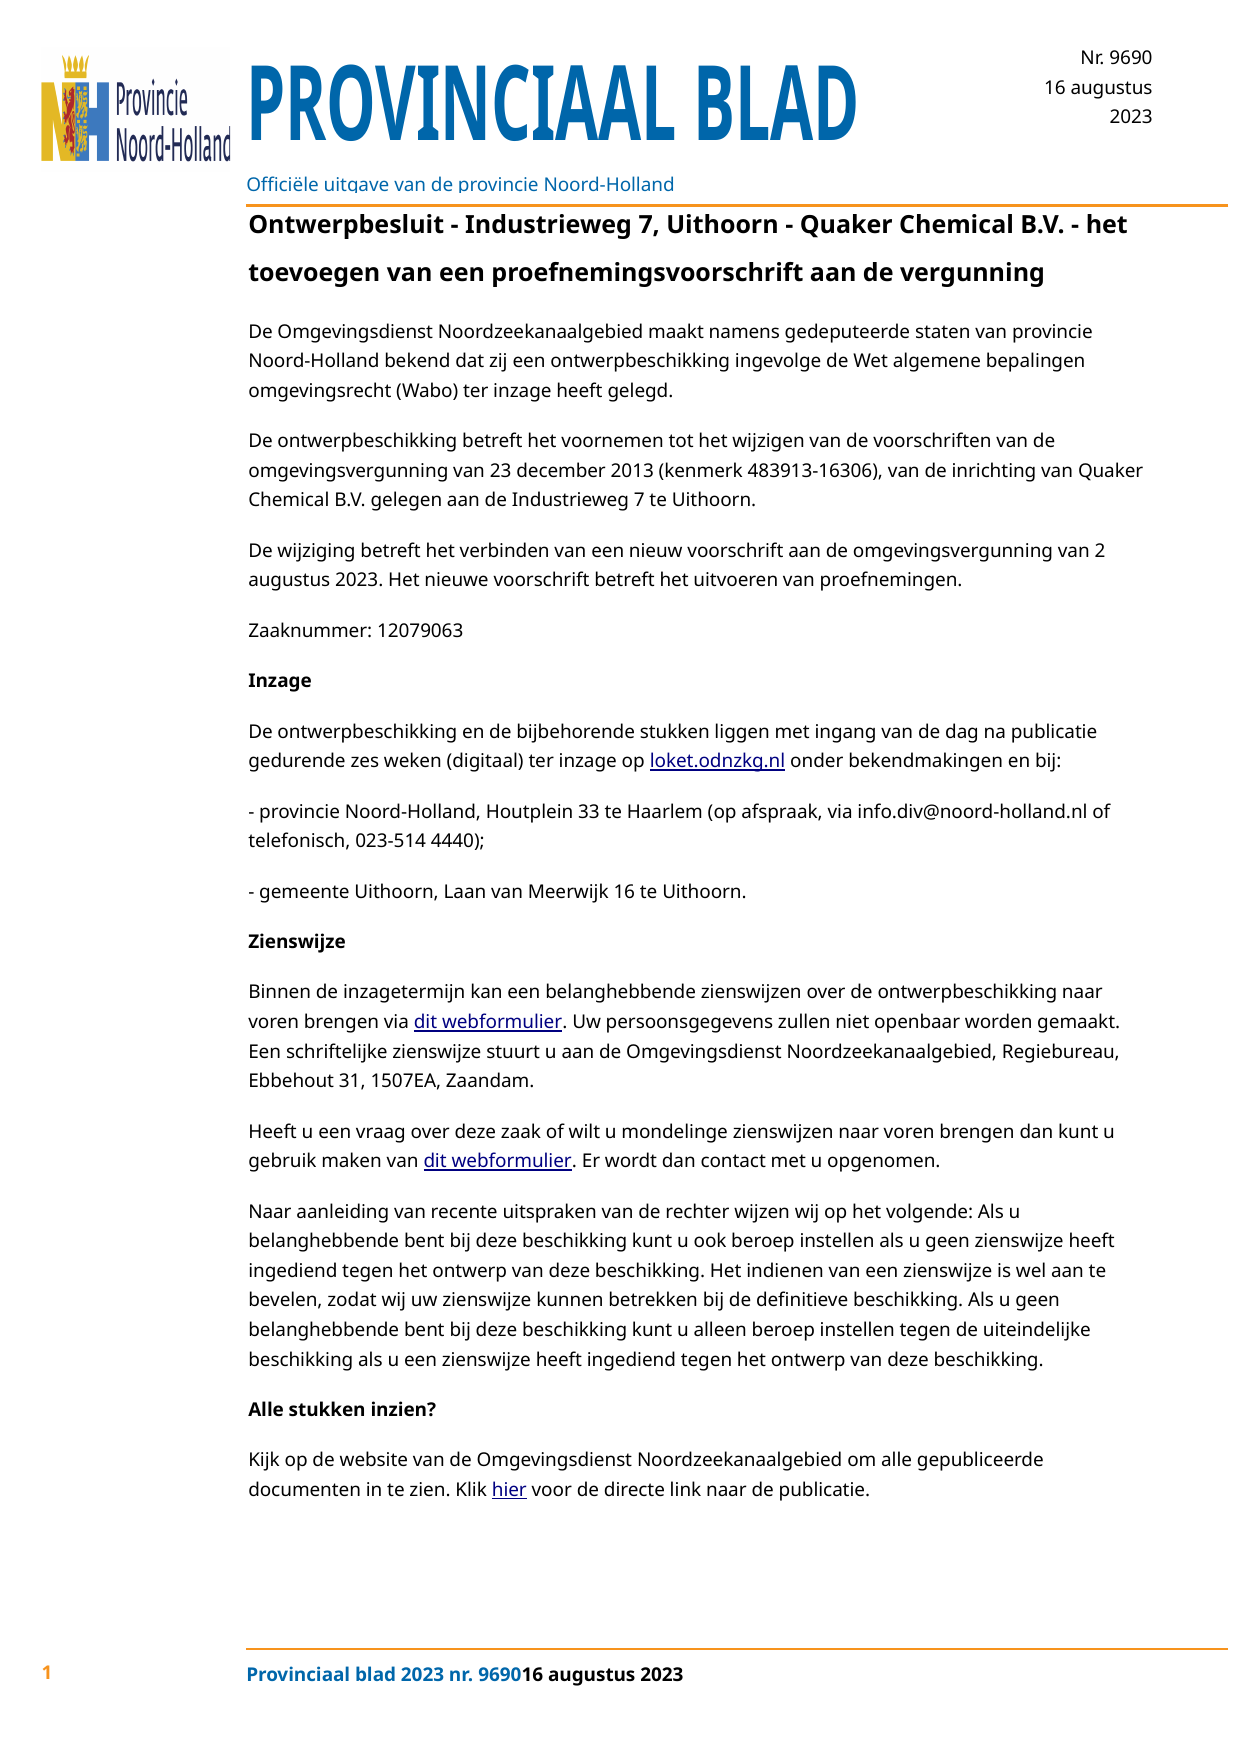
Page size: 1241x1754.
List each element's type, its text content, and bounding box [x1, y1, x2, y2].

text Heeft u een vraag over deze zaak of wilt u mondelinge zienswijzen naar voren brengen dan kunt u gebruik maken van dit webformulier. Er wordt dan contact met u opgenomen. [248, 1118, 1152, 1173]
text - gemeente Uithoorn, Laan van Meerwijk 16 te Uithoorn. [248, 878, 1152, 904]
picture [41, 47, 231, 172]
text - provincie Noord-Holland, Houtplein 33 te Haarlem (op afspraak, via info.div@noord-holland.nl of telefonisch, 023-514 4440); [248, 798, 1152, 853]
text Ontwerpbesluit - Industrieweg 7, Uithoorn - Quaker Chemical B.V. - het toevoegen van een proefnemingsvoorschrift aan de vergunning [248, 207, 1152, 288]
text Binnen de inzagetermijn kan een belanghebbende zienswijzen over de ontwerpbeschikking naar voren brengen via dit webformulier. Uw persoonsgegevens zullen niet openbaar worden gemaakt. Een schriftelijke zienswijze stuurt u aan de Omgevingsdienst Noordzeekanaalgebied, Regiebureau, Ebbehout 31, 1507EA, Zaandam. [248, 979, 1152, 1093]
text Naar aanleiding van recente uitspraken van de rechter wijzen wij op het volgende: Als u belanghebbende bent bij deze beschikking kunt u ook beroep instellen als u geen zienswijze heeft ingediend tegen het ontwerp van deze beschikking. Het indienen van een zienswijze is wel aan te bevelen, zodat wij uw zienswijze kunnen betrekken bij de definitieve beschikking. Als u geen belanghebbende bent bij deze beschikking kunt u alleen beroep instellen tegen de uiteindelijke beschikking als u een zienswijze heeft ingediend tegen het ontwerp van deze beschikking. [248, 1198, 1152, 1372]
text De ontwerpbeschikking en de bijbehorende stukken liggen met ingang van de dag na publicatie gedurende zes weken (digitaal) ter inzage op loket.odnzkg.nl onder bekendmakingen en bij: [248, 718, 1152, 773]
text De ontwerpbeschikking betreft het voornemen tot het wijzigen van de voorschriften van de omgevingsvergunning van 23 december 2013 (kenmerk 483913-16306), van de inrichting van Quaker Chemical B.V. gelegen aan de Industrieweg 7 te Uithoorn. [248, 427, 1152, 512]
text De wijziging betreft het verbinden van een nieuw voorschrift aan de omgevingsvergunning van 2 augustus 2023. Het nieuwe voorschrift betreft het uitvoeren van proefnemingen. [248, 537, 1152, 592]
text De Omgevingsdienst Noordzeekanaalgebied maakt namens gedeputeerde staten van provincie Noord-Holland bekend dat zij een ontwerpbeschikking ingevolge de Wet algemene bepalingen omgevingsrecht (Wabo) ter inzage heeft gelegd. [248, 318, 1152, 403]
text Zaaknummer: 12079063 [248, 617, 1152, 643]
text Kijk op de website van de Omgevingsdienst Noordzeekanaalgebied om alle gepubliceerde documenten in te zien. Klik hier voor de directe link naar de publicatie. [248, 1447, 1152, 1502]
text Inzage [248, 667, 1152, 693]
text Alle stukken inzien? [248, 1396, 1152, 1422]
text Zienswijze [248, 928, 1152, 954]
